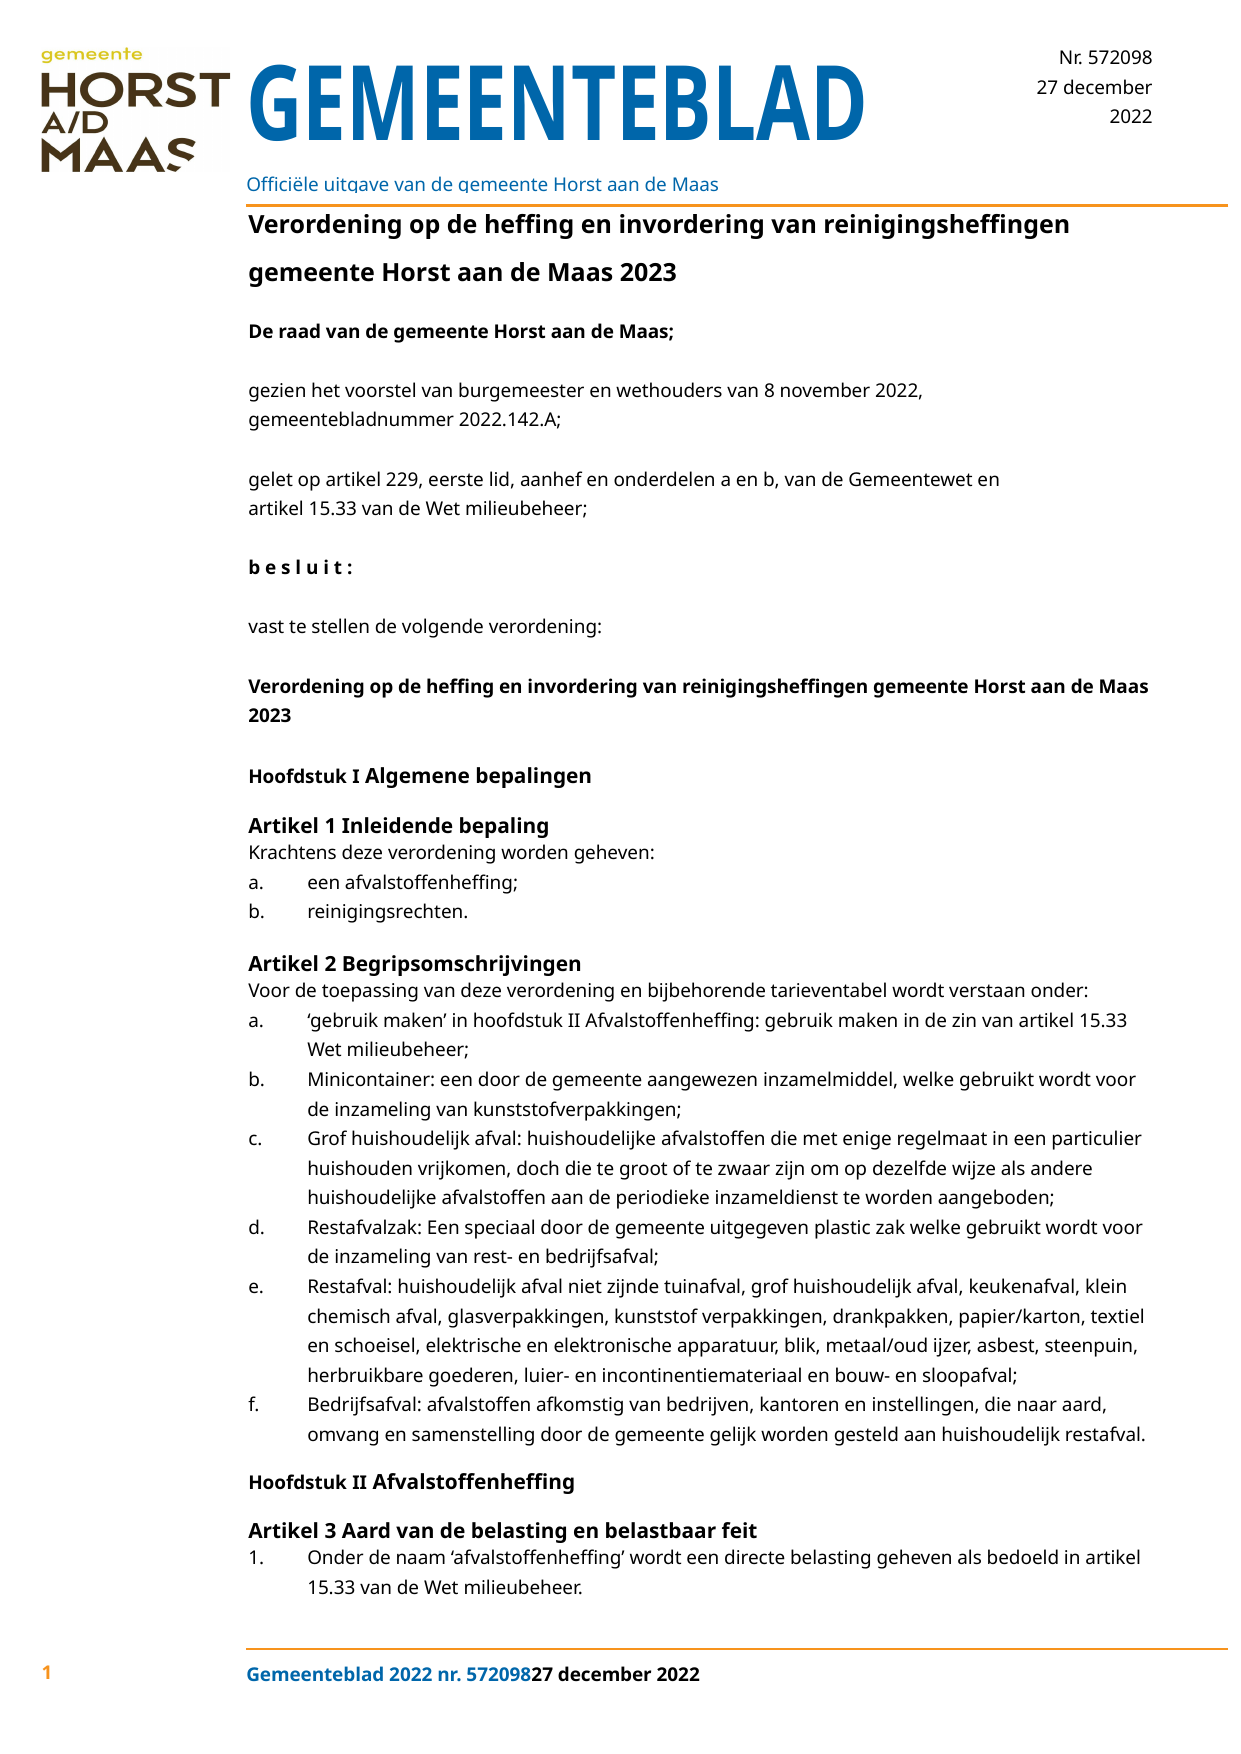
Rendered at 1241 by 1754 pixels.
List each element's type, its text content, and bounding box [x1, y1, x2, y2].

text Verordening op de heffing en invordering van reinigingsheffingen gemeente Horst aan de Maas 2023 [248, 673, 1152, 728]
text Artikel 3 Aard van de belasting en belastbaar feit [248, 1516, 1152, 1544]
text Hoofdstuk II Afvalstoffenheffing [248, 1467, 1152, 1495]
list Minicontainer: een door de gemeente aangewezen inzamelmiddel, welke gebruikt wordt voor de inzameling van kunststofverpakkingen; [248, 1066, 1152, 1121]
text Voor de toepassing van deze verordening en bijbehorende tarieventabel wordt verstaan onder: [248, 977, 1152, 1003]
list reinigingsrechten. [248, 898, 1152, 924]
text b e s l u i t : [248, 554, 1152, 580]
picture [41, 47, 231, 172]
text gezien het voorstel van burgemeester en wethouders van 8 november 2022, [248, 377, 1152, 403]
text Artikel 2 Begripsomschrijvingen [248, 949, 1152, 977]
list ‘gebruik maken’ in hoofdstuk II Afvalstoffenheffing: gebruik maken in de zin van artikel 15.33 Wet milieubeheer; [248, 1007, 1152, 1062]
list Restafvalzak: Een speciaal door de gemeente uitgegeven plastic zak welke gebruikt wordt voor de inzameling van rest- en bedrijfsafval; [248, 1214, 1152, 1269]
text Verordening op de heffing en invordering van reinigingsheffingen gemeente Horst aan de Maas 2023 [248, 207, 1152, 288]
list Grof huishoudelijk afval: huishoudelijke afvalstoffen die met enige regelmaat in een particulier huishouden vrijkomen, doch die te groot of te zwaar zijn om op dezelfde wijze als andere huishoudelijke afvalstoffen aan de periodieke inzameldienst te worden aangeboden; [248, 1125, 1152, 1210]
text artikel 15.33 van de Wet milieubeheer; [248, 495, 1152, 521]
list Restafval: huishoudelijk afval niet zijnde tuinafval, grof huishoudelijk afval, keukenafval, klein chemisch afval, glasverpakkingen, kunststof verpakkingen, drankpakken, papier/karton, textiel en schoeisel, elektrische en elektronische apparatuur, blik, metaal/oud ijzer, asbest, steenpuin, herbruikbare goederen, luier- en incontinentiemateriaal en bouw- en sloopafval; [248, 1273, 1152, 1388]
text Hoofdstuk I Algemene bepalingen [248, 762, 1152, 790]
text Krachtens deze verordening worden geheven: [248, 839, 1152, 865]
text De raad van de gemeente Horst aan de Maas; [248, 318, 1152, 344]
list Bedrijfsafval: afvalstoffen afkomstig van bedrijven, kantoren en instellingen, die naar aard, omvang en samenstelling door de gemeente gelijk worden gesteld aan huishoudelijk restafval. [248, 1392, 1152, 1447]
text vast te stellen de volgende verordening: [248, 614, 1152, 639]
list Onder de naam ‘afvalstoffenheffing’ wordt een directe belasting geheven als bedoeld in artikel 15.33 van de Wet milieubeheer. [248, 1544, 1152, 1600]
text Artikel 1 Inleidende bepaling [248, 811, 1152, 839]
text gemeentebladnummer 2022.142.A; [248, 407, 1152, 432]
list een afvalstoffenheffing; [248, 869, 1152, 895]
text gelet op artikel 229, eerste lid, aanhef en onderdelen a en b, van de Gemeentewet en [248, 466, 1152, 492]
